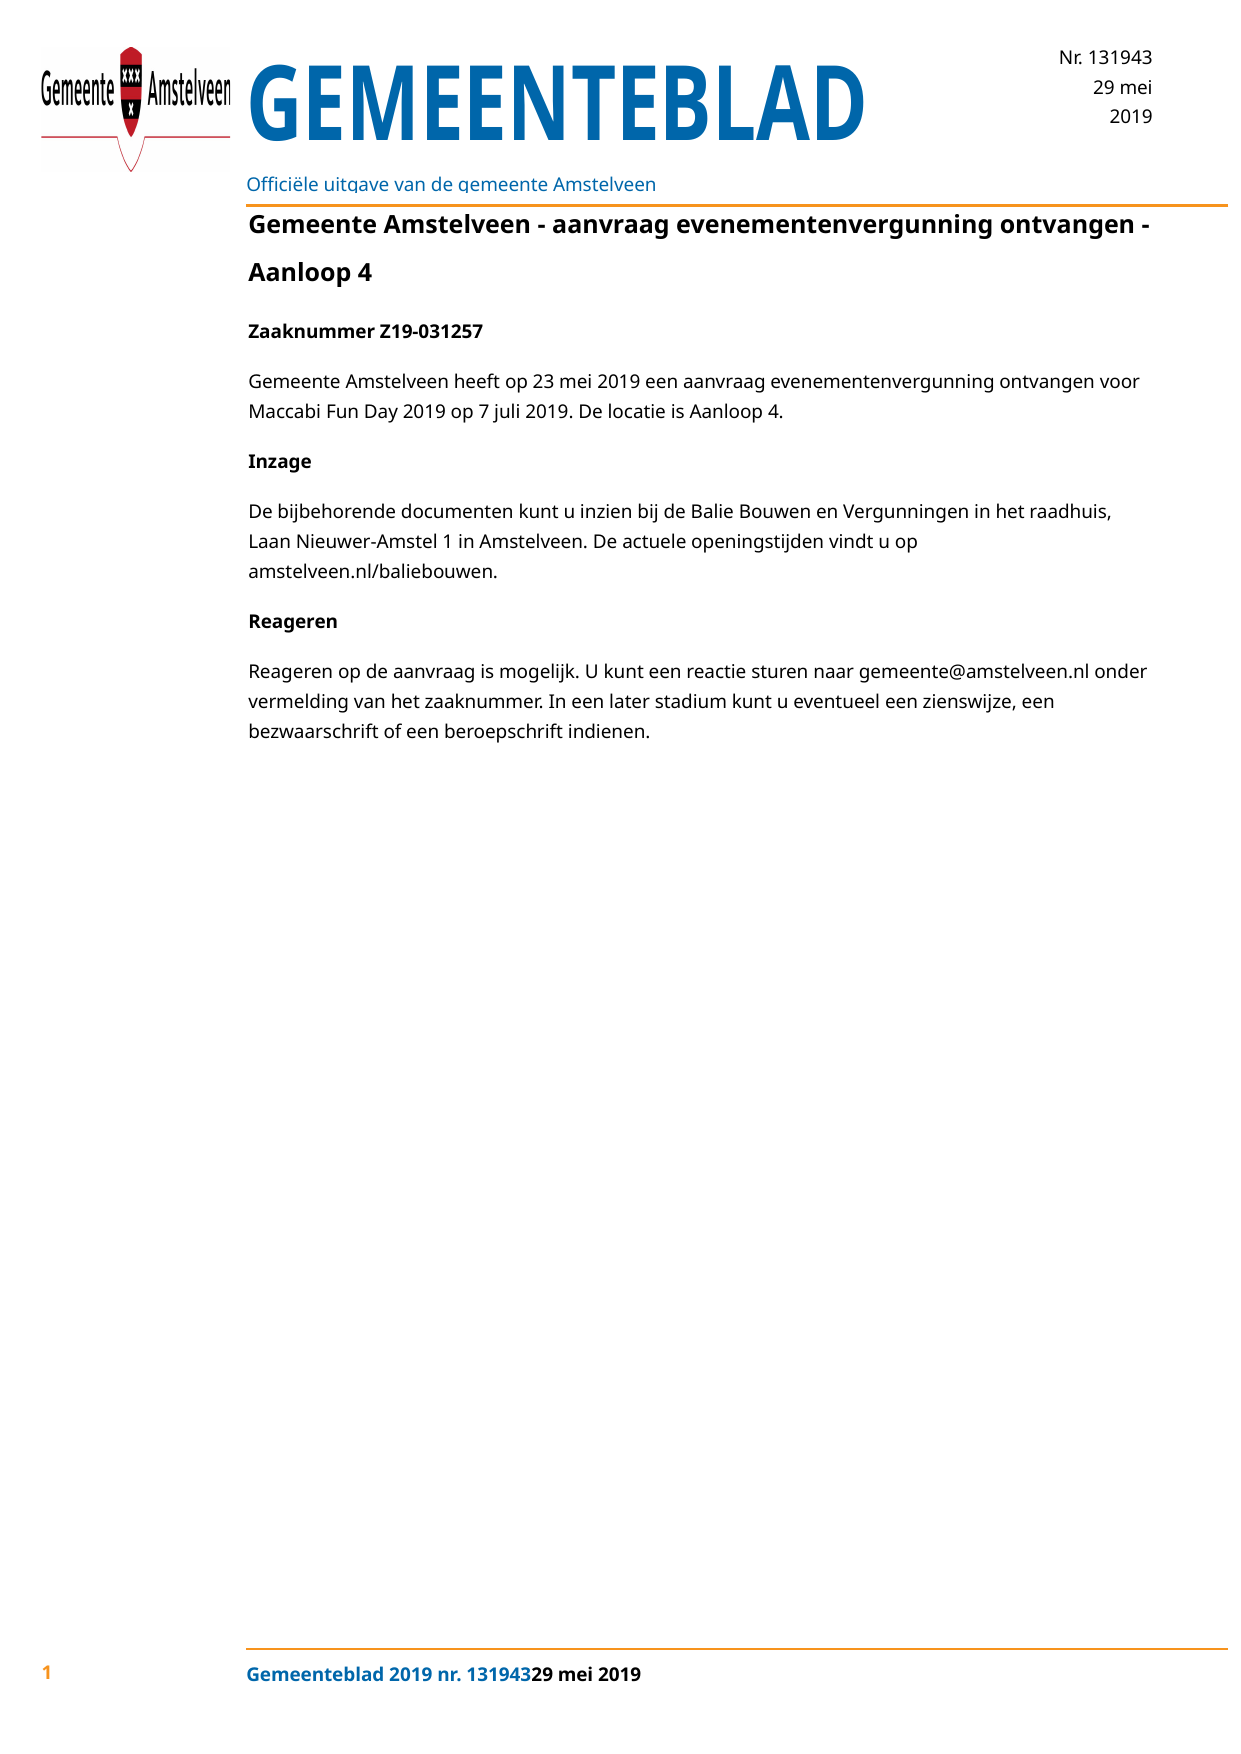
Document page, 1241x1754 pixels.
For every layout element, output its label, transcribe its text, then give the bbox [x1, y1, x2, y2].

text De bijbehorende documenten kunt u inzien bij de Balie Bouwen en Vergunningen in het raadhuis, Laan Nieuwer-Amstel 1 in Amstelveen. De actuele openingstijden vindt u op amstelveen.nl/baliebouwen. [248, 499, 1152, 584]
picture [41, 47, 231, 172]
text Reageren op de aanvraag is mogelijk. U kunt een reactie sturen naar gemeente@amstelveen.nl onder vermelding van het zaaknummer. In een later stadium kunt u eventueel een zienswijze, een bezwaarschrift of een beroepschrift indienen. [248, 659, 1152, 744]
text Inzage [248, 448, 1152, 474]
text Reageren [248, 608, 1152, 634]
text Zaaknummer Z19-031257 [248, 318, 1152, 344]
text Gemeente Amstelveen heeft op 23 mei 2019 een aanvraag evenementenvergunning ontvangen voor Maccabi Fun Day 2019 op 7 juli 2019. De locatie is Aanloop 4. [248, 368, 1152, 424]
text Gemeente Amstelveen - aanvraag evenementenvergunning ontvangen - Aanloop 4 [248, 207, 1152, 288]
